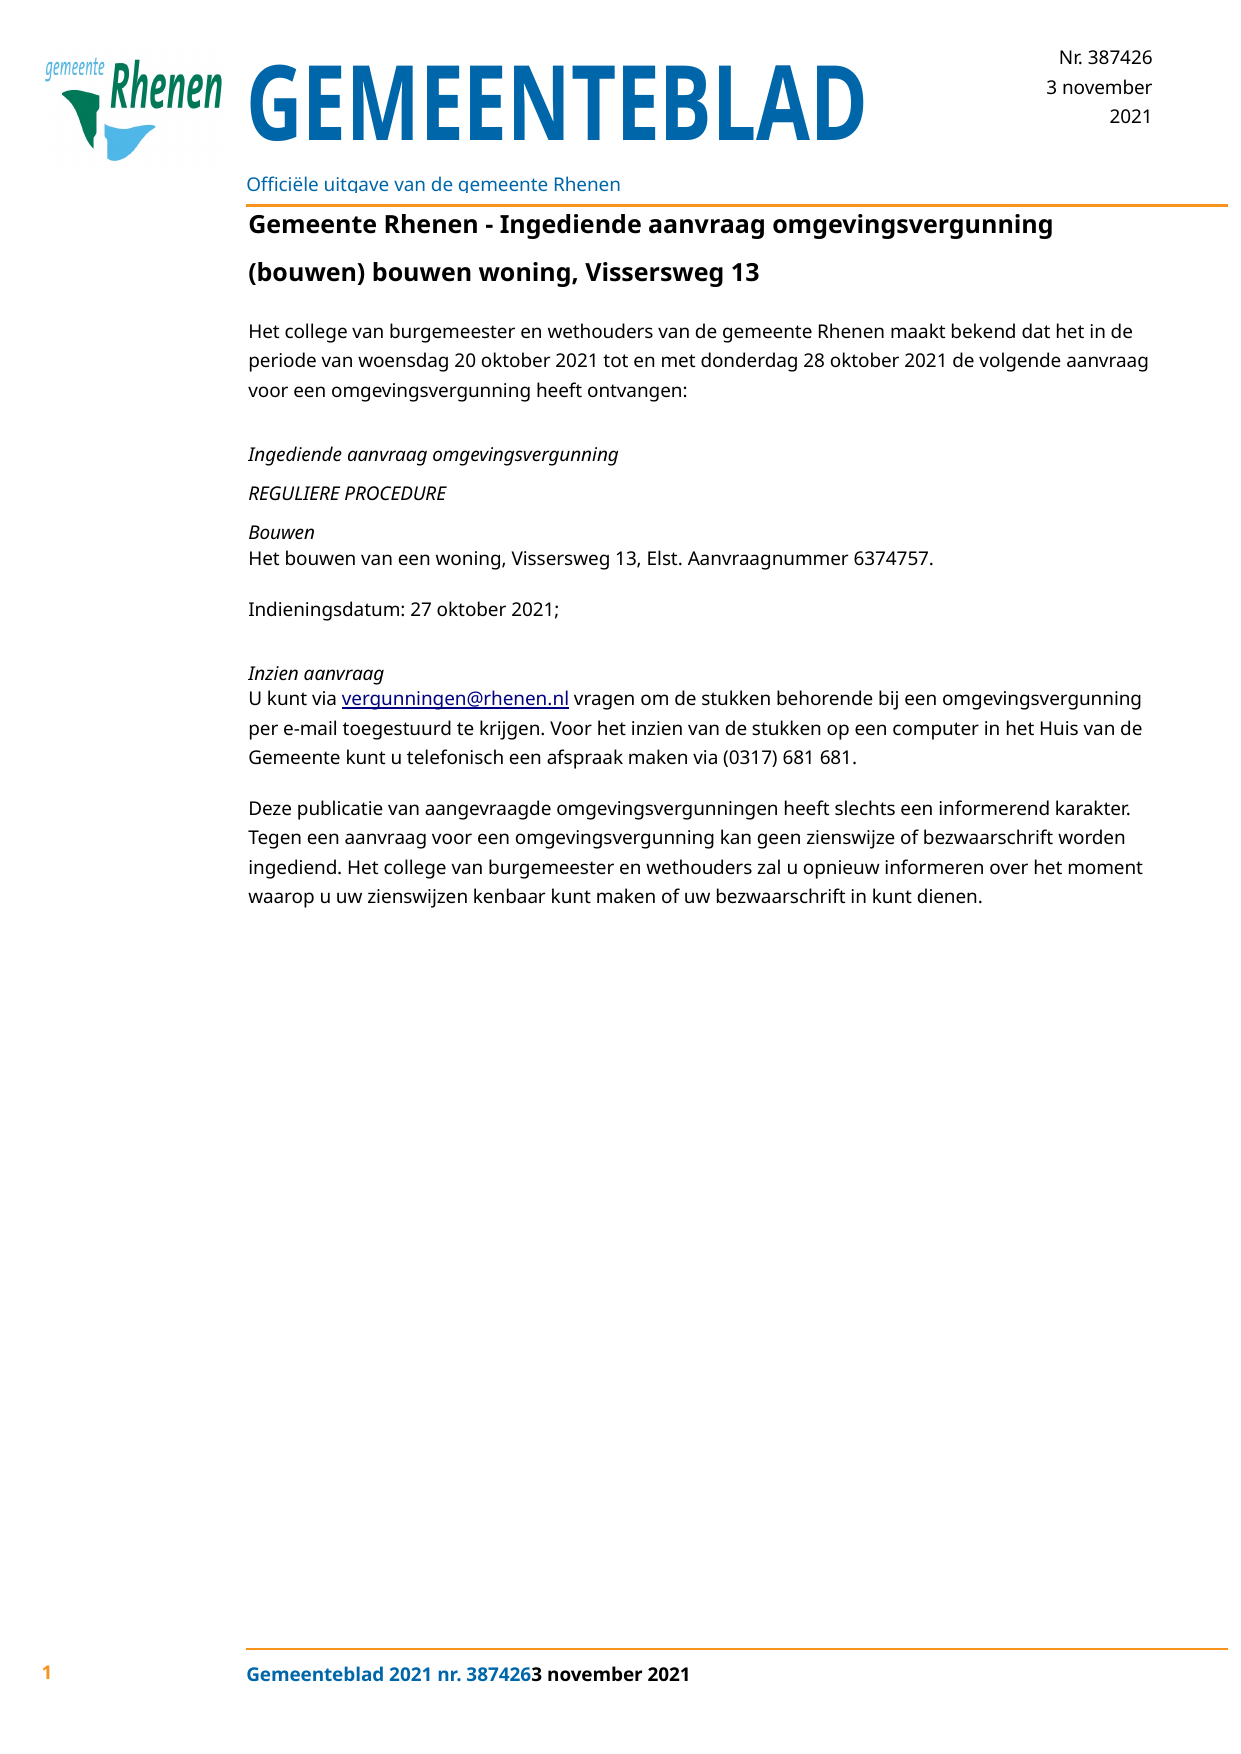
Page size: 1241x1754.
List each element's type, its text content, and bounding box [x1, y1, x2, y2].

text Indieningsdatum: 27 oktober 2021; [248, 596, 1152, 621]
text Bouwen [248, 519, 1152, 545]
text REGULIERE PROCEDURE [248, 480, 1152, 506]
text Gemeente Rhenen - Ingediende aanvraag omgevingsvergunning (bouwen) bouwen woning, Vissersweg 13 [248, 207, 1152, 288]
text Het college van burgemeester en wethouders van de gemeente Rhenen maakt bekend dat het in de periode van woensdag 20 oktober 2021 tot en met donderdag 28 oktober 2021 de volgende aanvraag voor een omgevingsvergunning heeft ontvangen: [248, 318, 1152, 403]
text U kunt via vergunningen@rhenen.nl vragen om de stukken behorende bij een omgevingsvergunning per e-mail toegestuurd te krijgen. Voor het inzien van de stukken op een computer in het Huis van de Gemeente kunt u telefonisch een afspraak maken via (0317) 681 681. [248, 685, 1152, 770]
text Inzien aanvraag [248, 660, 1152, 685]
text Ingediende aanvraag omgevingsvergunning [248, 441, 1152, 467]
picture [41, 47, 231, 172]
text Het bouwen van een woning, Vissersweg 13, Elst. Aanvraagnummer 6374757. [248, 545, 1152, 571]
text Deze publicatie van aangevraagde omgevingsvergunningen heeft slechts een informerend karakter. Tegen een aanvraag voor een omgevingsvergunning kan geen zienswijze of bezwaarschrift worden ingediend. Het college van burgemeester en wethouders zal u opnieuw informeren over het moment waarop u uw zienswijzen kenbaar kunt maken of uw bezwaarschrift in kunt dienen. [248, 795, 1152, 909]
